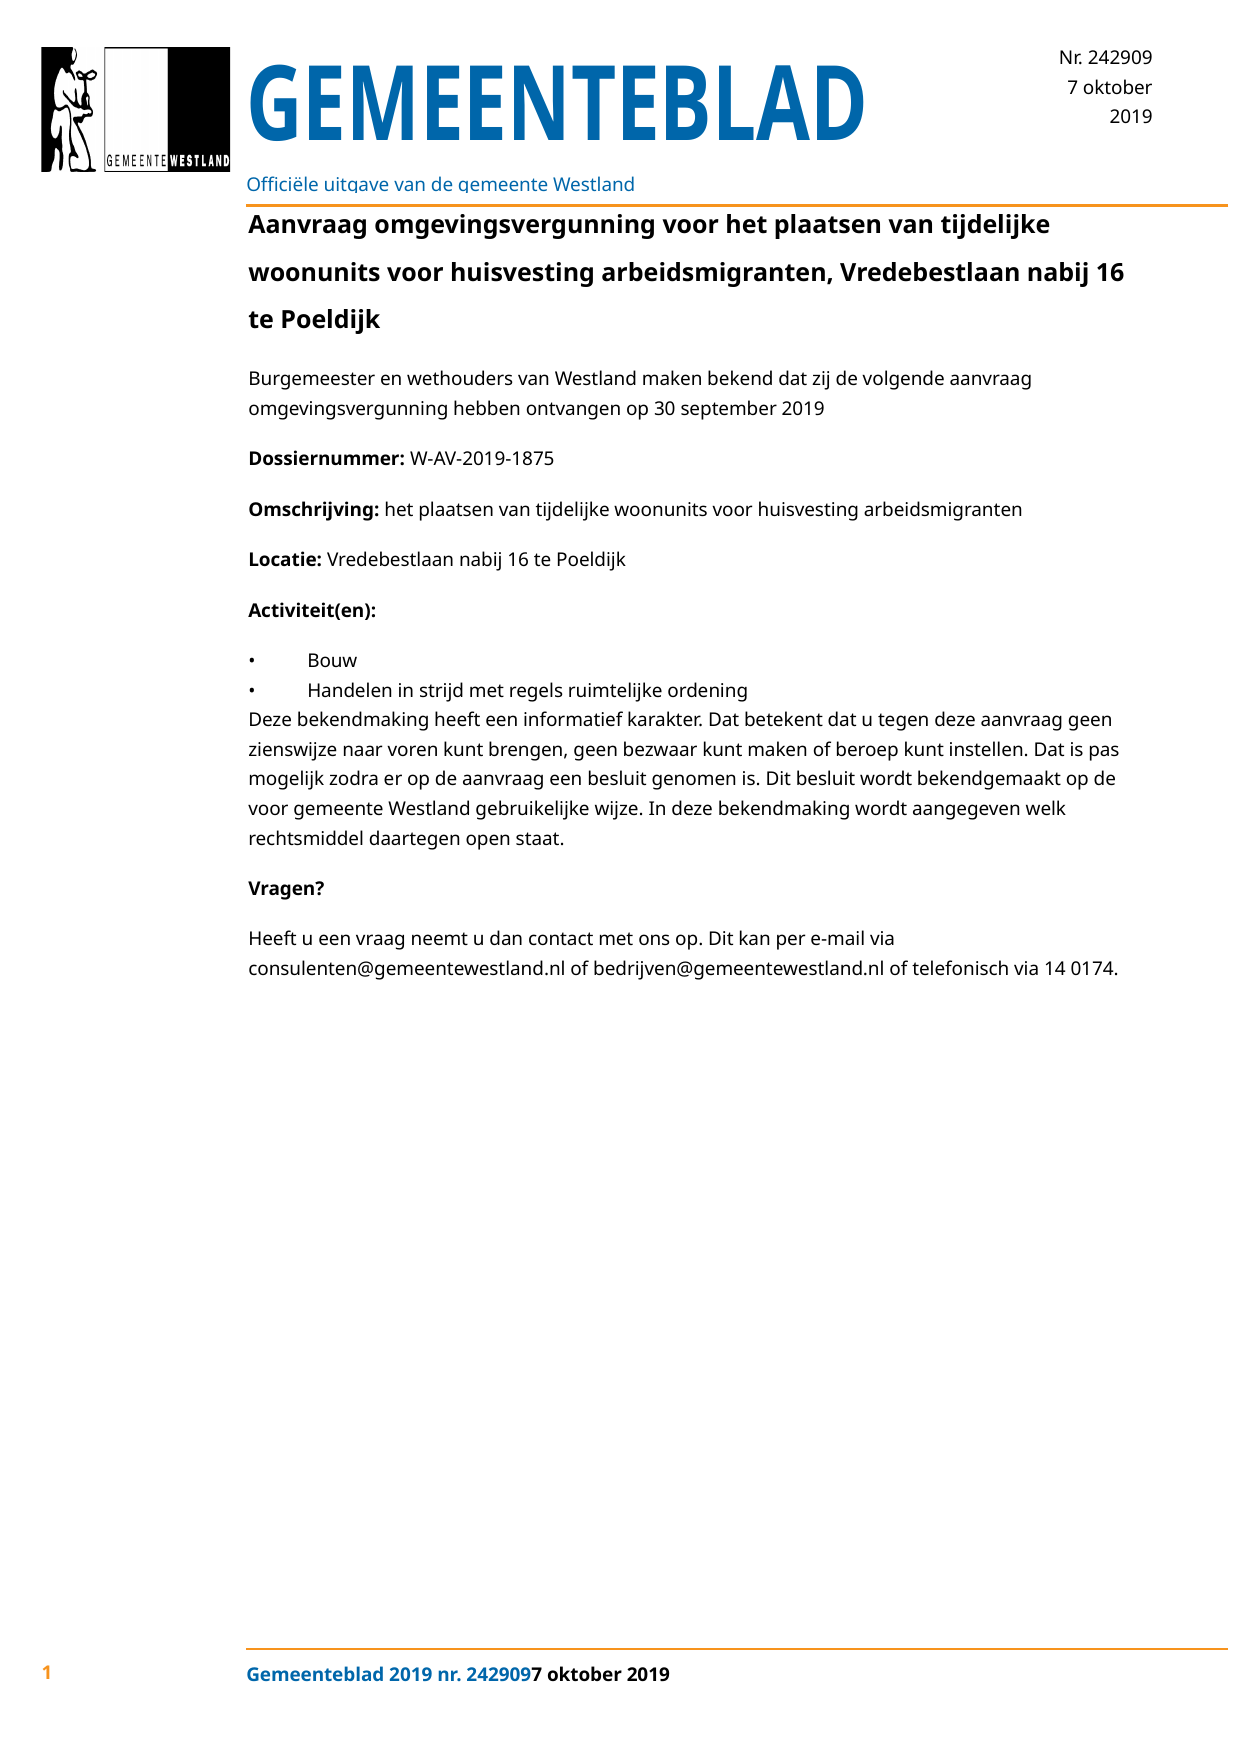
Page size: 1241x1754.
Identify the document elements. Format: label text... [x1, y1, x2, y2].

picture [41, 47, 231, 172]
text Heeft u een vraag neemt u dan contact met ons op. Dit kan per e-mail via consulenten@gemeentewestland.nl of bedrijven@gemeentewestland.nl of telefonisch via 14 0174. [248, 926, 1152, 981]
text Aanvraag omgevingsvergunning voor het plaatsen van tijdelijke woonunits voor huisvesting arbeidsmigranten, Vredebestlaan nabij 16 te Poeldijk [248, 207, 1152, 336]
list Bouw [248, 647, 1152, 673]
text Omschrijving: het plaatsen van tijdelijke woonunits voor huisvesting arbeidsmigranten [248, 496, 1152, 522]
text Vragen? [248, 875, 1152, 901]
text Deze bekendmaking heeft een informatief karakter. Dat betekent dat u tegen deze aanvraag geen zienswijze naar voren kunt brengen, geen bezwaar kunt maken of beroep kunt instellen. Dat is pas mogelijk zodra er op de aanvraag een besluit genomen is. Dit besluit wordt bekendgemaakt op de voor gemeente Westland gebruikelijke wijze. In deze bekendmaking wordt aangegeven welk rechtsmiddel daartegen open staat. [248, 706, 1152, 850]
text Activiteit(en): [248, 597, 1152, 622]
text Dossiernummer: W-AV-2019-1875 [248, 446, 1152, 471]
text Locatie: Vredebestlaan nabij 16 te Poeldijk [248, 546, 1152, 572]
list Handelen in strijd met regels ruimtelijke ordening [248, 677, 1152, 702]
text Burgemeester en wethouders van Westland maken bekend dat zij de volgende aanvraag omgevingsvergunning hebben ontvangen op 30 september 2019 [248, 366, 1152, 421]
